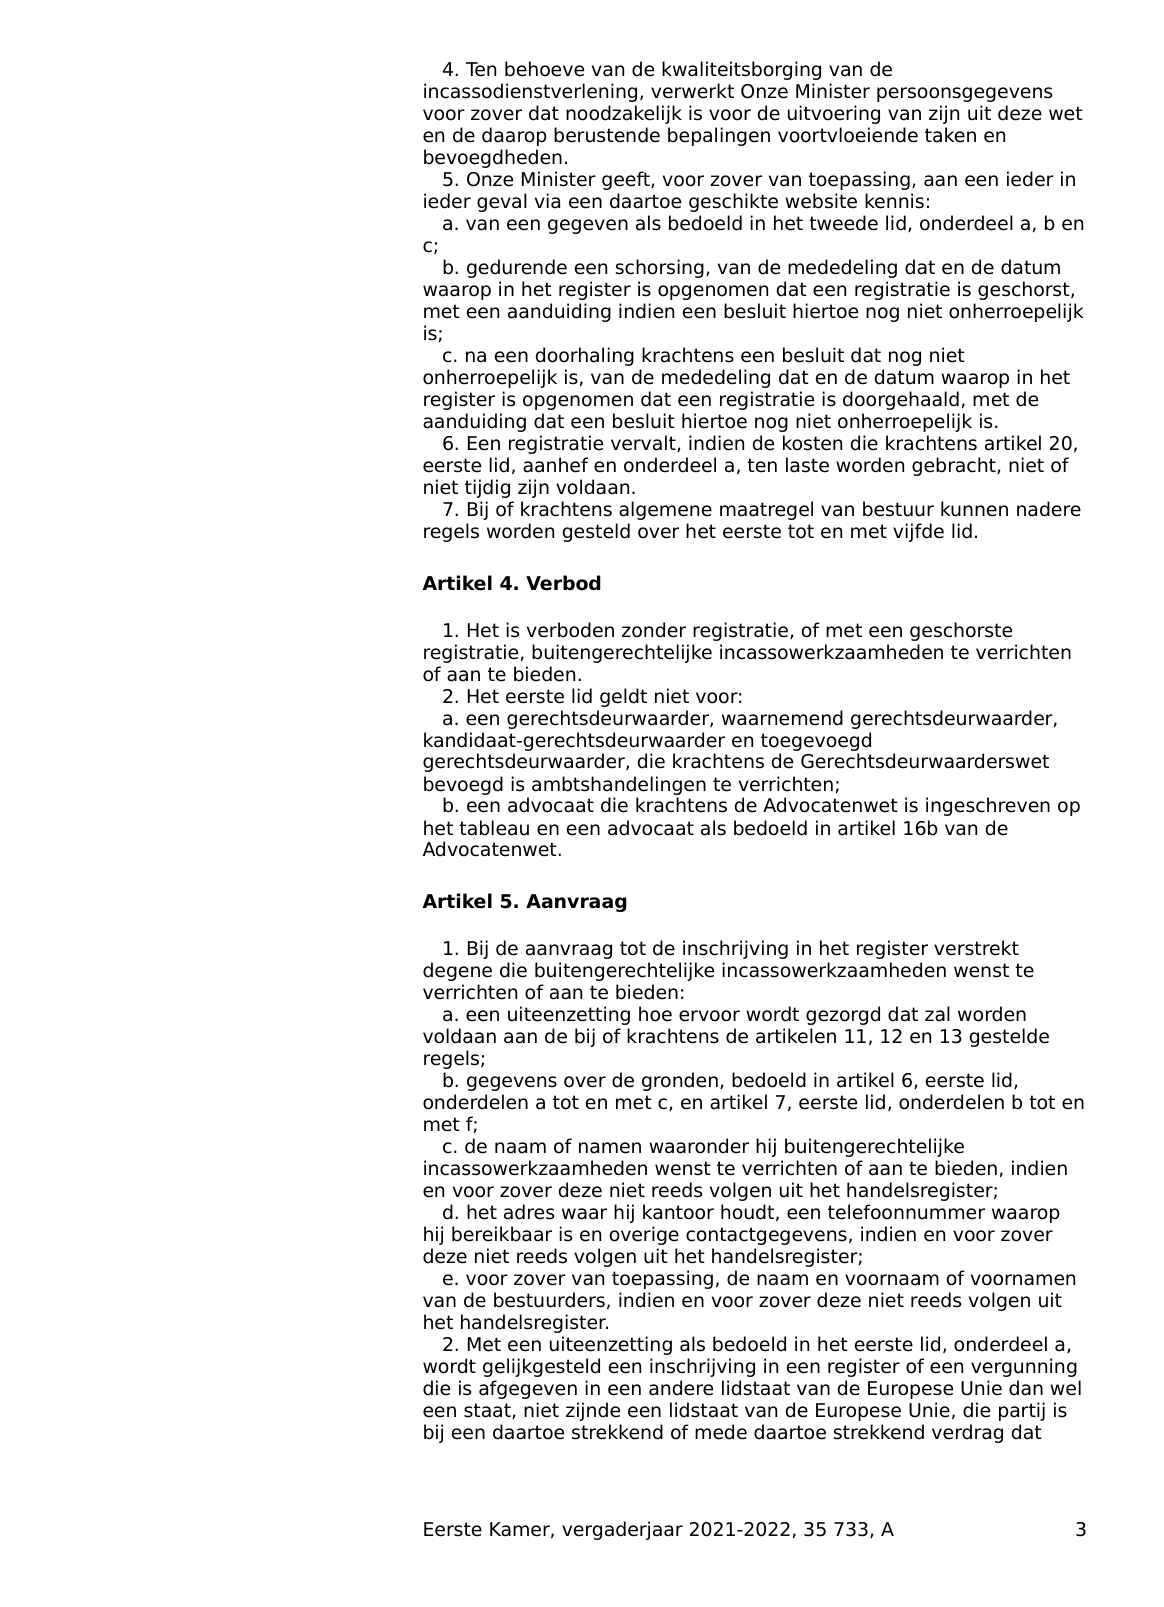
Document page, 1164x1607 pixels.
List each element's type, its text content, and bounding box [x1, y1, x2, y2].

text e. voor zover van toepassing, de naam en voornaam of voornamen van de bestuurders, indien en voor zover deze niet reeds volgen uit het handelsregister. [422, 1268, 1087, 1334]
text 2. Het eerste lid geldt niet voor: [422, 686, 1087, 707]
text 2. Met een uiteenzetting als bedoeld in het eerste lid, onderdeel a, wordt gelijkgesteld een inschrijving in een register of een vergunning die is afgegeven in een andere lidstaat van de Europese Unie dan wel een staat, niet zijnde een lidstaat van de Europese Unie, die partij is bij een daartoe strekkend of mede daartoe strekkend verdrag dat [422, 1334, 1087, 1444]
text c. na een doorhaling krachtens een besluit dat nog niet onherroepelijk is, van de mededeling dat en de datum waarop in het register is opgenomen dat een registratie is doorgehaald, met de aanduiding dat een besluit hiertoe nog niet onherroepelijk is. [422, 345, 1087, 433]
text 6. Een registratie vervalt, indien de kosten die krachtens artikel 20, eerste lid, aanhef en onderdeel a, ten laste worden gebracht, niet of niet tijdig zijn voldaan. [422, 433, 1087, 499]
text 1. Het is verboden zonder registratie, of met een geschorste registratie, buitengerechtelijke incassowerkzaamheden te verrichten of aan te bieden. [422, 619, 1087, 686]
text a. een gerechtsdeurwaarder, waarnemend gerechtsdeurwaarder, kandidaat-gerechtsdeurwaarder en toegevoegd gerechtsdeurwaarder, die krachtens de Gerechtsdeurwaarderswet bevoegd is ambtshandelingen te verrichten; [422, 707, 1087, 795]
text b. een advocaat die krachtens de Advocatenwet is ingeschreven op het tableau en een advocaat als bedoeld in artikel 16b van de Advocatenwet. [422, 795, 1087, 861]
text a. een uiteenzetting hoe ervoor wordt gezorgd dat zal worden voldaan aan de bij of krachtens de artikelen 11, 12 en 13 gestelde regels; [422, 1004, 1087, 1070]
subtitle Artikel 5. Aanvraag [422, 891, 1087, 913]
text d. het adres waar hij kantoor houdt, een telefoonnummer waarop hij bereikbaar is en overige contactgegevens, indien en voor zover deze niet reeds volgen uit het handelsregister; [422, 1202, 1087, 1268]
text 5. Onze Minister geeft, voor zover van toepassing, aan een ieder in ieder geval via een daartoe geschikte website kennis: [422, 169, 1087, 213]
subtitle Artikel 4. Verbod [422, 573, 1087, 594]
text b. gedurende een schorsing, van de mededeling dat en de datum waarop in het register is opgenomen dat een registratie is geschorst, met een aanduiding indien een besluit hiertoe nog niet onherroepelijk is; [422, 257, 1087, 345]
text 7. Bij of krachtens algemene maatregel van bestuur kunnen nadere regels worden gesteld over het eerste tot en met vijfde lid. [422, 499, 1087, 543]
text 4. Ten behoeve van de kwaliteitsborging van de incassodienstverlening, verwerkt Onze Minister persoonsgegevens voor zover dat noodzakelijk is voor de uitvoering van zijn uit deze wet en de daarop berustende bepalingen voortvloeiende taken en bevoegdheden. [422, 59, 1087, 169]
text 1. Bij de aanvraag tot de inschrijving in het register verstrekt degene die buitengerechtelijke incassowerkzaamheden wenst te verrichten of aan te bieden: [422, 938, 1087, 1004]
text c. de naam of namen waaronder hij buitengerechtelijke incassowerkzaamheden wenst te verrichten of aan te bieden, indien en voor zover deze niet reeds volgen uit het handelsregister; [422, 1136, 1087, 1202]
text a. van een gegeven als bedoeld in het tweede lid, onderdeel a, b en c; [422, 213, 1087, 257]
text b. gegevens over de gronden, bedoeld in artikel 6, eerste lid, onderdelen a tot en met c, en artikel 7, eerste lid, onderdelen b tot en met f; [422, 1070, 1087, 1136]
